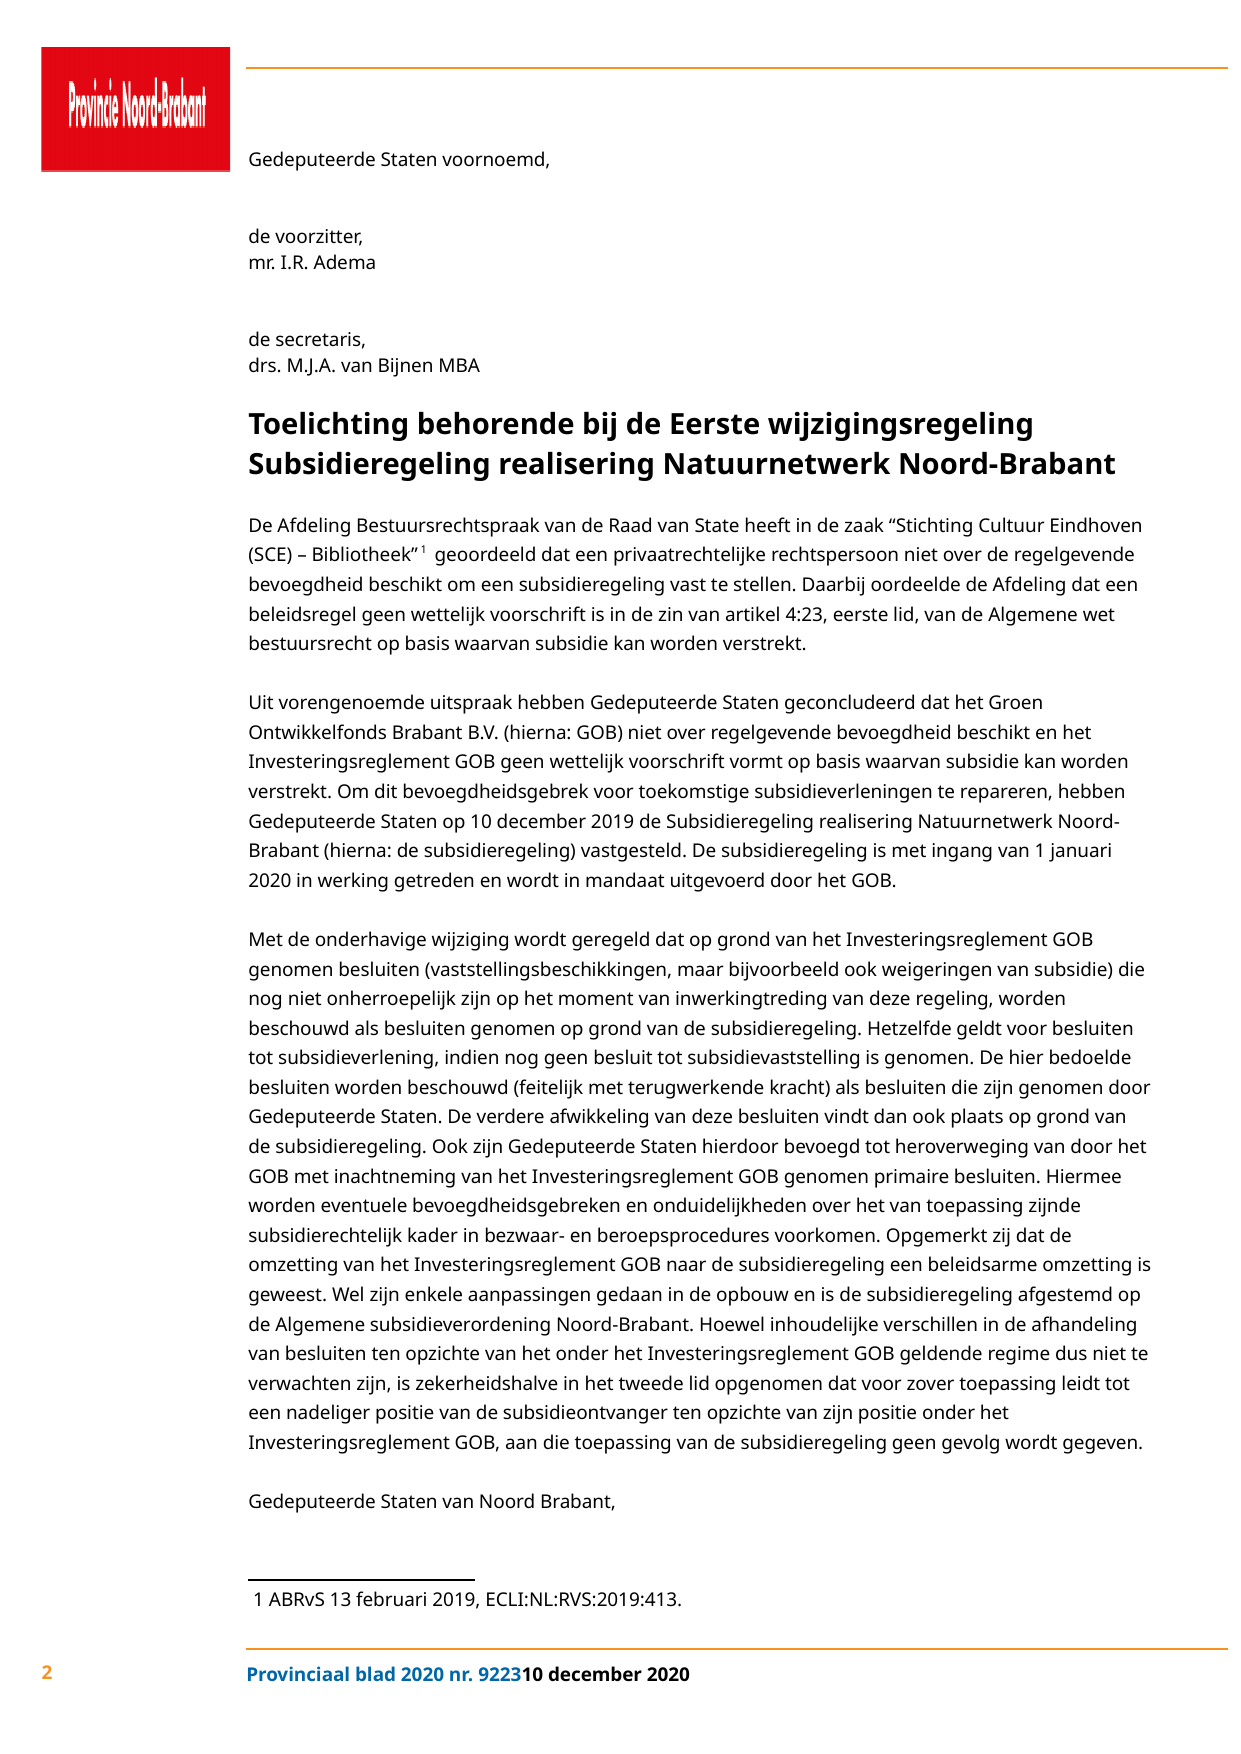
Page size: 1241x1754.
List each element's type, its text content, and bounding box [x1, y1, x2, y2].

text de voorzitter, [248, 223, 1152, 249]
text ABRvS 13 februari 2019, ECLI:NL:RVS:2019:413. [248, 1586, 1152, 1612]
text Gedeputeerde Staten voornoemd, [248, 146, 1152, 172]
picture [41, 47, 231, 172]
text De Afdeling Bestuursrechtspraak van de Raad van State heeft in de zaak “Stichting Cultuur Eindhoven (SCE) – Bibliotheek” geoordeeld dat een privaatrechtelijke rechtspersoon niet over de regelgevende bevoegdheid beschikt om een subsidieregeling vast te stellen. Daarbij oordeelde de Afdeling dat een beleidsregel geen wettelijk voorschrift is in de zin van artikel 4:23, eerste lid, van de Algemene wet bestuursrecht op basis waarvan subsidie kan worden verstrekt. [248, 512, 1152, 656]
text Toelichting behorende bij de Eerste wijzigingsregeling Subsidieregeling realisering Natuurnetwerk Noord-Brabant [248, 403, 1152, 483]
text de secretaris, [248, 326, 1152, 352]
text mr. I.R. Adema [248, 249, 1152, 275]
text drs. M.J.A. van Bijnen MBA [248, 352, 1152, 378]
text Gedeputeerde Staten van Noord Brabant, [248, 1488, 1152, 1514]
text Uit vorengenoemde uitspraak hebben Gedeputeerde Staten geconcludeerd dat het Groen Ontwikkelfonds Brabant B.V. (hierna: GOB) niet over regelgevende bevoegdheid beschikt en het Investeringsreglement GOB geen wettelijk voorschrift vormt op basis waarvan subsidie kan worden verstrekt. Om dit bevoegdheidsgebrek voor toekomstige subsidieverleningen te repareren, hebben Gedeputeerde Staten op 10 december 2019 de Subsidieregeling realisering Natuurnetwerk Noord-Brabant (hierna: de subsidieregeling) vastgesteld. De subsidieregeling is met ingang van 1 januari 2020 in werking getreden en wordt in mandaat uitgevoerd door het GOB. [248, 689, 1152, 893]
text Met de onderhavige wijziging wordt geregeld dat op grond van het Investeringsreglement GOB genomen besluiten (vaststellingsbeschikkingen, maar bijvoorbeeld ook weigeringen van subsidie) die nog niet onherroepelijk zijn op het moment van inwerkingtreding van deze regeling, worden beschouwd als besluiten genomen op grond van de subsidieregeling. Hetzelfde geldt voor besluiten tot subsidieverlening, indien nog geen besluit tot subsidievaststelling is genomen. De hier bedoelde besluiten worden beschouwd (feitelijk met terugwerkende kracht) als besluiten die zijn genomen door Gedeputeerde Staten. De verdere afwikkeling van deze besluiten vindt dan ook plaats op grond van de subsidieregeling. Ook zijn Gedeputeerde Staten hierdoor bevoegd tot heroverweging van door het GOB met inachtneming van het Investeringsreglement GOB genomen primaire besluiten. Hiermee worden eventuele bevoegdheidsgebreken en onduidelijkheden over het van toepassing zijnde subsidierechtelijk kader in bezwaar- en beroepsprocedures voorkomen. Opgemerkt zij dat de omzetting van het Investeringsreglement GOB naar de subsidieregeling een beleidsarme omzetting is geweest. Wel zijn enkele aanpassingen gedaan in de opbouw en is de subsidieregeling afgestemd op de Algemene subsidieverordening Noord-Brabant. Hoewel inhoudelijke verschillen in de afhandeling van besluiten ten opzichte van het onder het Investeringsreglement GOB geldende regime dus niet te verwachten zijn, is zekerheidshalve in het tweede lid opgenomen dat voor zover toepassing leidt tot een nadeliger positie van de subsidieontvanger ten opzichte van zijn positie onder het Investeringsreglement GOB, aan die toepassing van de subsidieregeling geen gevolg wordt gegeven. [248, 926, 1152, 1455]
